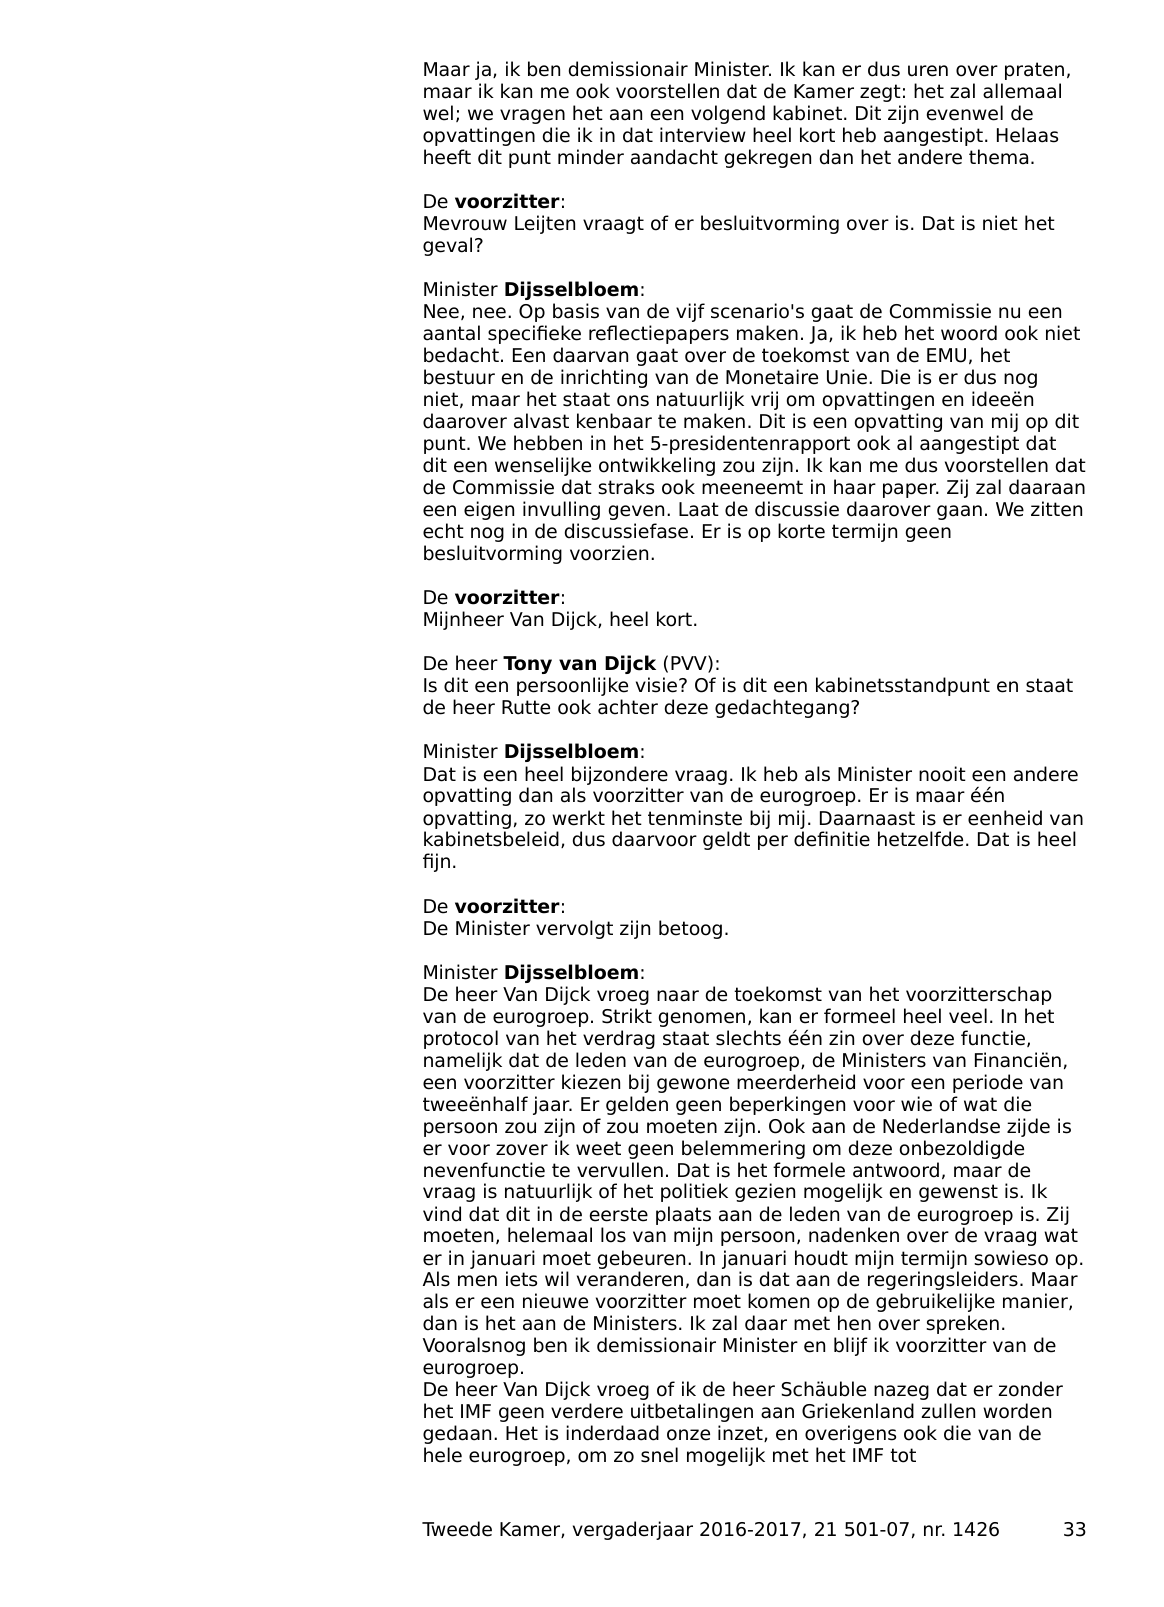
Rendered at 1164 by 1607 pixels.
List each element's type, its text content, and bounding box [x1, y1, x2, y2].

text De heer Van Dijck vroeg naar de toekomst van het voorzitterschap van de eurogroep. Strikt genomen, kan er formeel heel veel. In het protocol van het verdrag staat slechts één zin over deze functie, namelijk dat de leden van de eurogroep, de Ministers van Financiën, een voorzitter kiezen bij gewone meerderheid voor een periode van tweeënhalf jaar. Er gelden geen beperkingen voor wie of wat die persoon zou zijn of zou moeten zijn. Ook aan de Nederlandse zijde is er voor zover ik weet geen belemmering om deze onbezoldigde nevenfunctie te vervullen. Dat is het formele antwoord, maar de vraag is natuurlijk of het politiek gezien mogelijk en gewenst is. Ik vind dat dit in de eerste plaats aan de leden van de eurogroep is. Zij moeten, helemaal los van mijn persoon, nadenken over de vraag wat er in januari moet gebeuren. In januari houdt mijn termijn sowieso op. Als men iets wil veranderen, dan is dat aan de regeringsleiders. Maar als er een nieuwe voorzitter moet komen op de gebruikelijke manier, dan is het aan de Ministers. Ik zal daar met hen over spreken. Vooralsnog ben ik demissionair Minister en blijf ik voorzitter van de eurogroep. [422, 984, 1087, 1379]
text Dat is een heel bijzondere vraag. Ik heb als Minister nooit een andere opvatting dan als voorzitter van de eurogroep. Er is maar één opvatting, zo werkt het tenminste bij mij. Daarnaast is er eenheid van kabinetsbeleid, dus daarvoor geldt per definitie hetzelfde. Dat is heel fijn. [422, 763, 1087, 873]
text Minister Dijsselbloem: [422, 279, 1087, 301]
text Nee, nee. Op basis van de vijf scenario's gaat de Commissie nu een aantal specifieke reflectiepapers maken. Ja, ik heb het woord ook niet bedacht. Een daarvan gaat over de toekomst van de EMU, het bestuur en de inrichting van de Monetaire Unie. Die is er dus nog niet, maar het staat ons natuurlijk vrij om opvattingen en ideeën daarover alvast kenbaar te maken. Dit is een opvatting van mij op dit punt. We hebben in het 5-presidentenrapport ook al aangestipt dat dit een wenselijke ontwikkeling zou zijn. Ik kan me dus voorstellen dat de Commissie dat straks ook meeneemt in haar paper. Zij zal daaraan een eigen invulling geven. Laat de discussie daarover gaan. We zitten echt nog in de discussiefase. Er is op korte termijn geen besluitvorming voorzien. [422, 301, 1087, 565]
text De voorzitter: [422, 191, 1087, 213]
text Maar ja, ik ben demissionair Minister. Ik kan er dus uren over praten, maar ik kan me ook voorstellen dat de Kamer zegt: het zal allemaal wel; we vragen het aan een volgend kabinet. Dit zijn evenwel de opvattingen die ik in dat interview heel kort heb aangestipt. Helaas heeft dit punt minder aandacht gekregen dan het andere thema. [422, 59, 1087, 169]
text Minister Dijsselbloem: [422, 962, 1087, 984]
text Is dit een persoonlijke visie? Of is dit een kabinetsstandpunt en staat de heer Rutte ook achter deze gedachtegang? [422, 675, 1087, 719]
text De voorzitter: [422, 587, 1087, 609]
text De heer Tony van Dijck (PVV): [422, 653, 1087, 675]
text Minister Dijsselbloem: [422, 741, 1087, 763]
text Mijnheer Van Dijck, heel kort. [422, 609, 1087, 631]
text De voorzitter: [422, 896, 1087, 917]
text Mevrouw Leijten vraagt of er besluitvorming over is. Dat is niet het geval? [422, 213, 1087, 257]
text De heer Van Dijck vroeg of ik de heer Schäuble nazeg dat er zonder het IMF geen verdere uitbetalingen aan Griekenland zullen worden gedaan. Het is inderdaad onze inzet, en overigens ook die van de hele eurogroep, om zo snel mogelijk met het IMF tot [422, 1379, 1087, 1467]
text De Minister vervolgt zijn betoog. [422, 917, 1087, 939]
